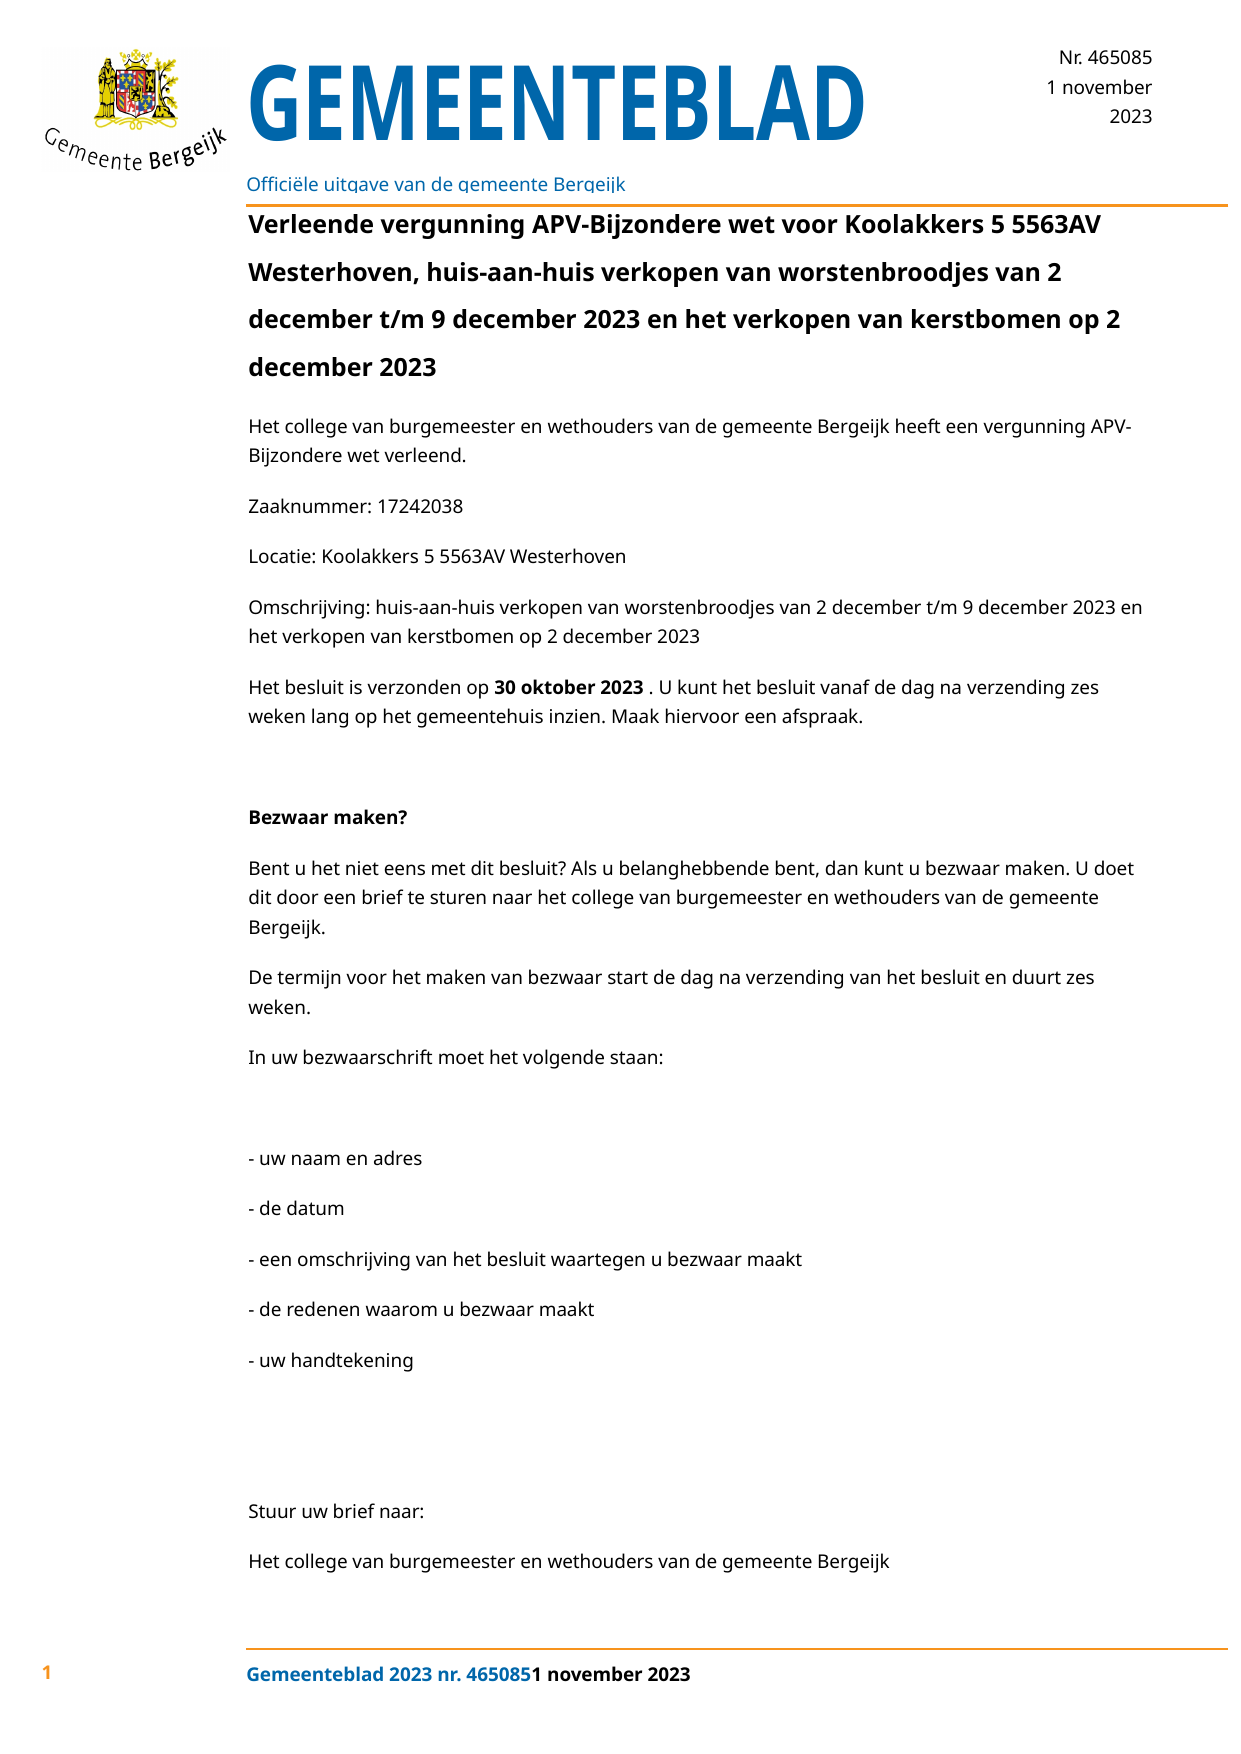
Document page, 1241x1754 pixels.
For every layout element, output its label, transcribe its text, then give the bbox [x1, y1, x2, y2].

picture [41, 47, 231, 172]
text Bent u het niet eens met dit besluit? Als u belanghebbende bent, dan kunt u bezwaar maken. U doet dit door een brief te sturen naar het college van burgemeester en wethouders van de gemeente Bergeijk. [248, 855, 1152, 940]
text Stuur uw brief naar: [248, 1498, 1152, 1524]
text Verleende vergunning APV-Bijzondere wet voor Koolakkers 5 5563AV Westerhoven, huis-aan-huis verkopen van worstenbroodjes van 2 december t/m 9 december 2023 en het verkopen van kerstbomen op 2 december 2023 [248, 207, 1152, 384]
text Het college van burgemeester en wethouders van de gemeente Bergeijk [248, 1548, 1152, 1574]
text Locatie: Koolakkers 5 5563AV Westerhoven [248, 543, 1152, 569]
text Het college van burgemeester en wethouders van de gemeente Bergeijk heeft een vergunning APV-Bijzondere wet verleend. [248, 413, 1152, 468]
text De termijn voor het maken van bezwaar start de dag na verzending van het besluit en duurt zes weken. [248, 964, 1152, 1020]
text - een omschrijving van het besluit waartegen u bezwaar maakt [248, 1246, 1152, 1272]
text - uw handtekening [248, 1347, 1152, 1373]
text In uw bezwaarschrift moet het volgende staan: [248, 1044, 1152, 1070]
text Omschrijving: huis-aan-huis verkopen van worstenbroodjes van 2 december t/m 9 december 2023 en het verkopen van kerstbomen op 2 december 2023 [248, 594, 1152, 649]
text - de datum [248, 1196, 1152, 1221]
text Het besluit is verzonden op 30 oktober 2023 . U kunt het besluit vanaf de dag na verzending zes weken lang op het gemeentehuis inzien. Maak hiervoor een afspraak. [248, 674, 1152, 729]
text - uw naam en adres [248, 1145, 1152, 1171]
text Bezwaar maken? [248, 804, 1152, 830]
text - de redenen waarom u bezwaar maakt [248, 1296, 1152, 1322]
text Zaaknummer: 17242038 [248, 493, 1152, 519]
